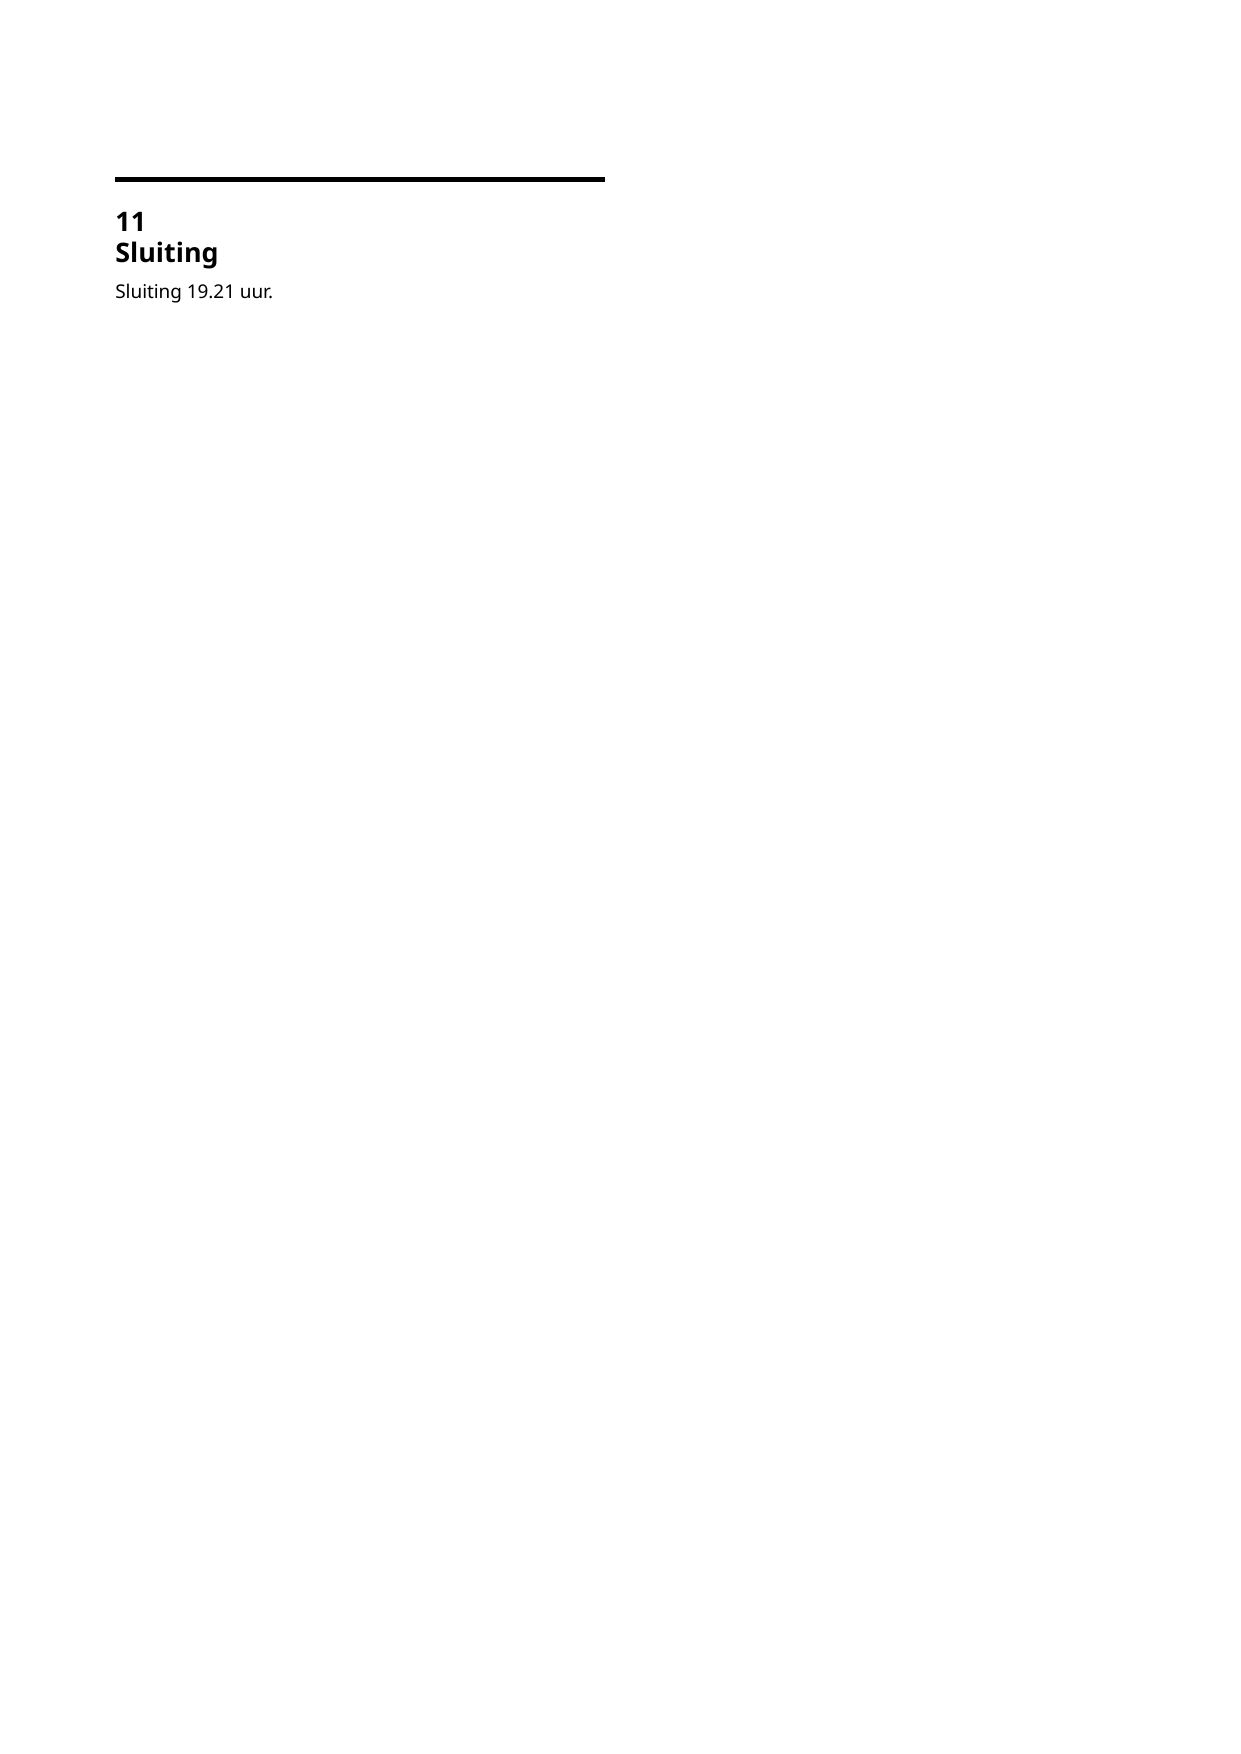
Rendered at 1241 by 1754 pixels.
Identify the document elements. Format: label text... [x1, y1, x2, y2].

text Sluiting 19.21 uur. [115, 283, 605, 302]
text Sluiting [115, 239, 605, 283]
text 11 [115, 203, 605, 239]
